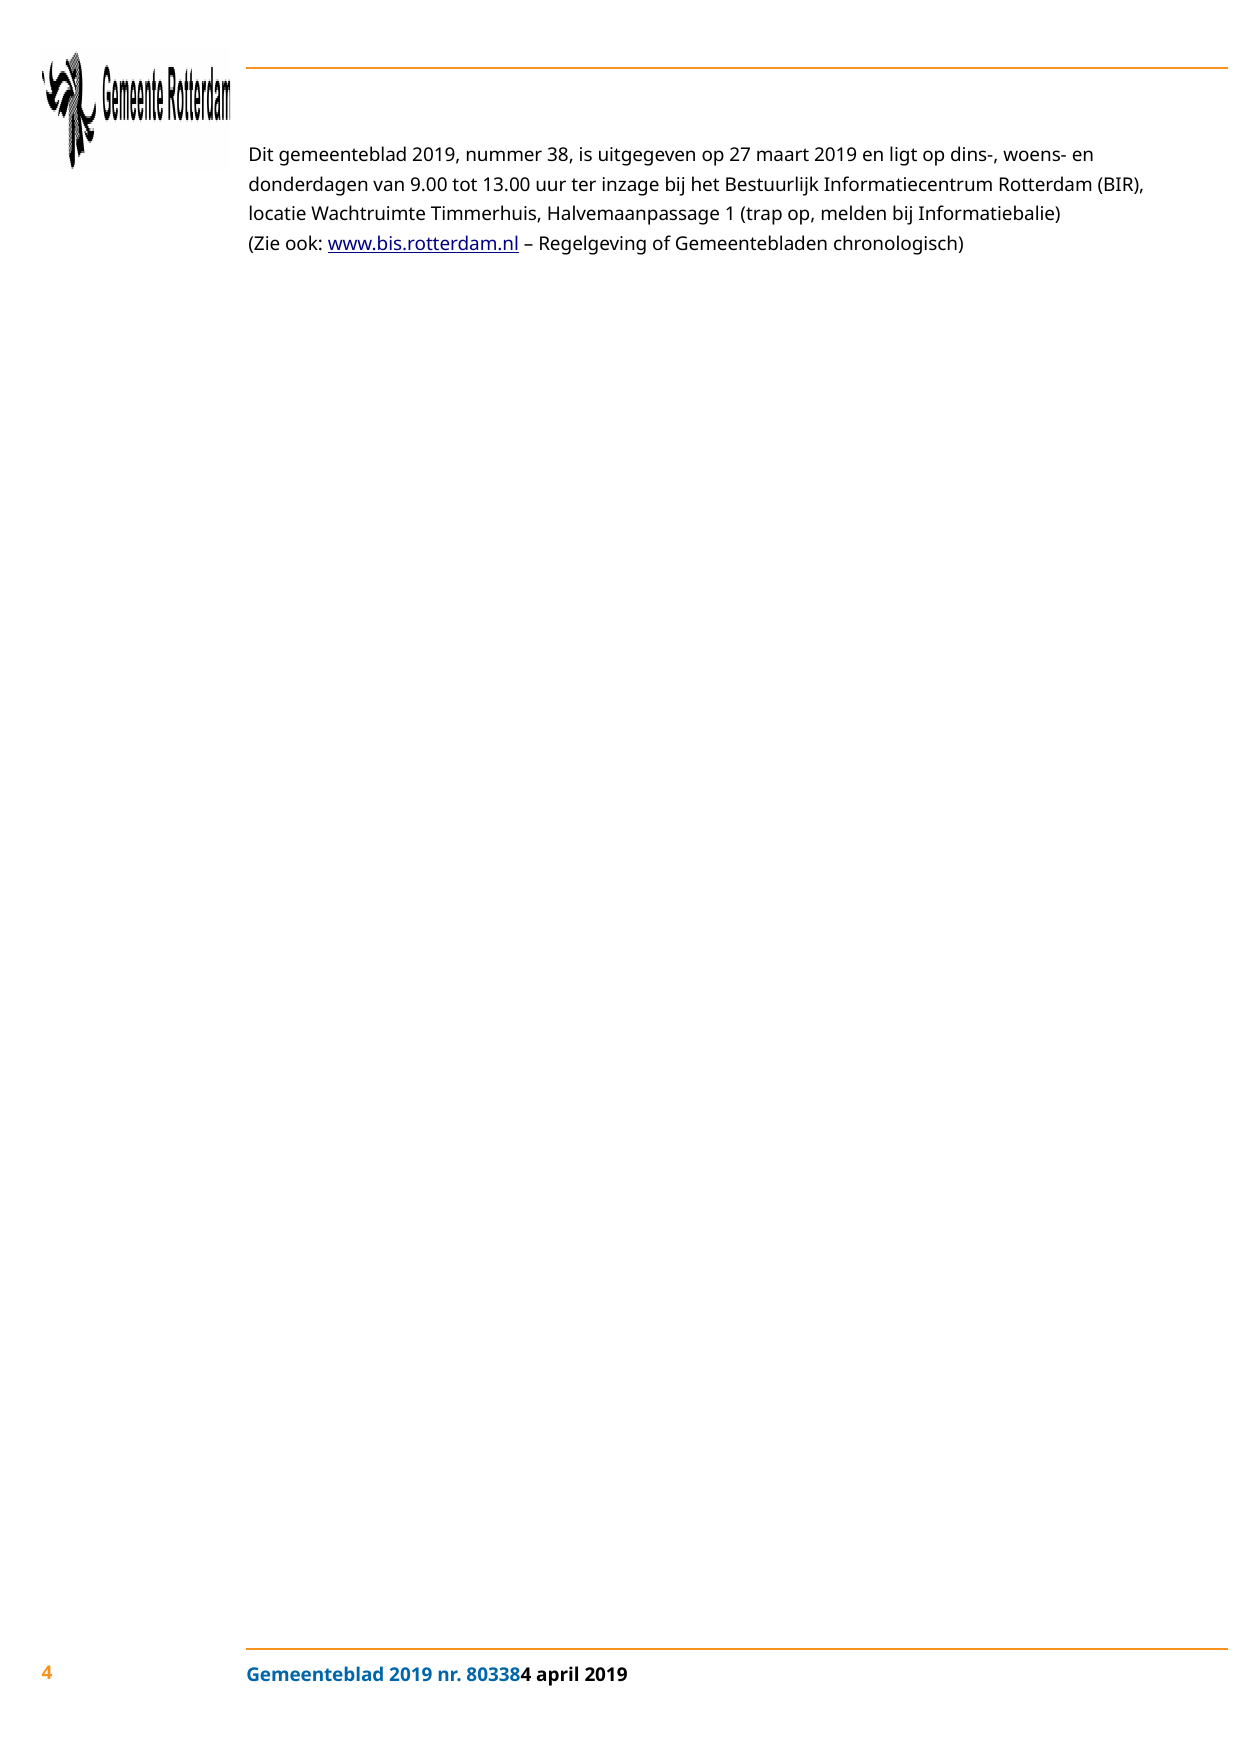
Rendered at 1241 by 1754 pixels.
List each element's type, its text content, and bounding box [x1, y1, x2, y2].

text (Zie ook: www.bis.rotterdam.nl – Regelgeving of Gemeentebladen chronologisch) [248, 230, 1152, 256]
picture [41, 47, 231, 172]
text Dit gemeenteblad 2019, nummer 38, is uitgegeven op 27 maart 2019 en ligt op dins-, woens- en donderdagen van 9.00 tot 13.00 uur ter inzage bij het Bestuurlijk Informatiecentrum Rotterdam (BIR), locatie Wachtruimte Timmerhuis, Halvemaanpassage 1 (trap op, melden bij Informatiebalie) [248, 141, 1152, 226]
